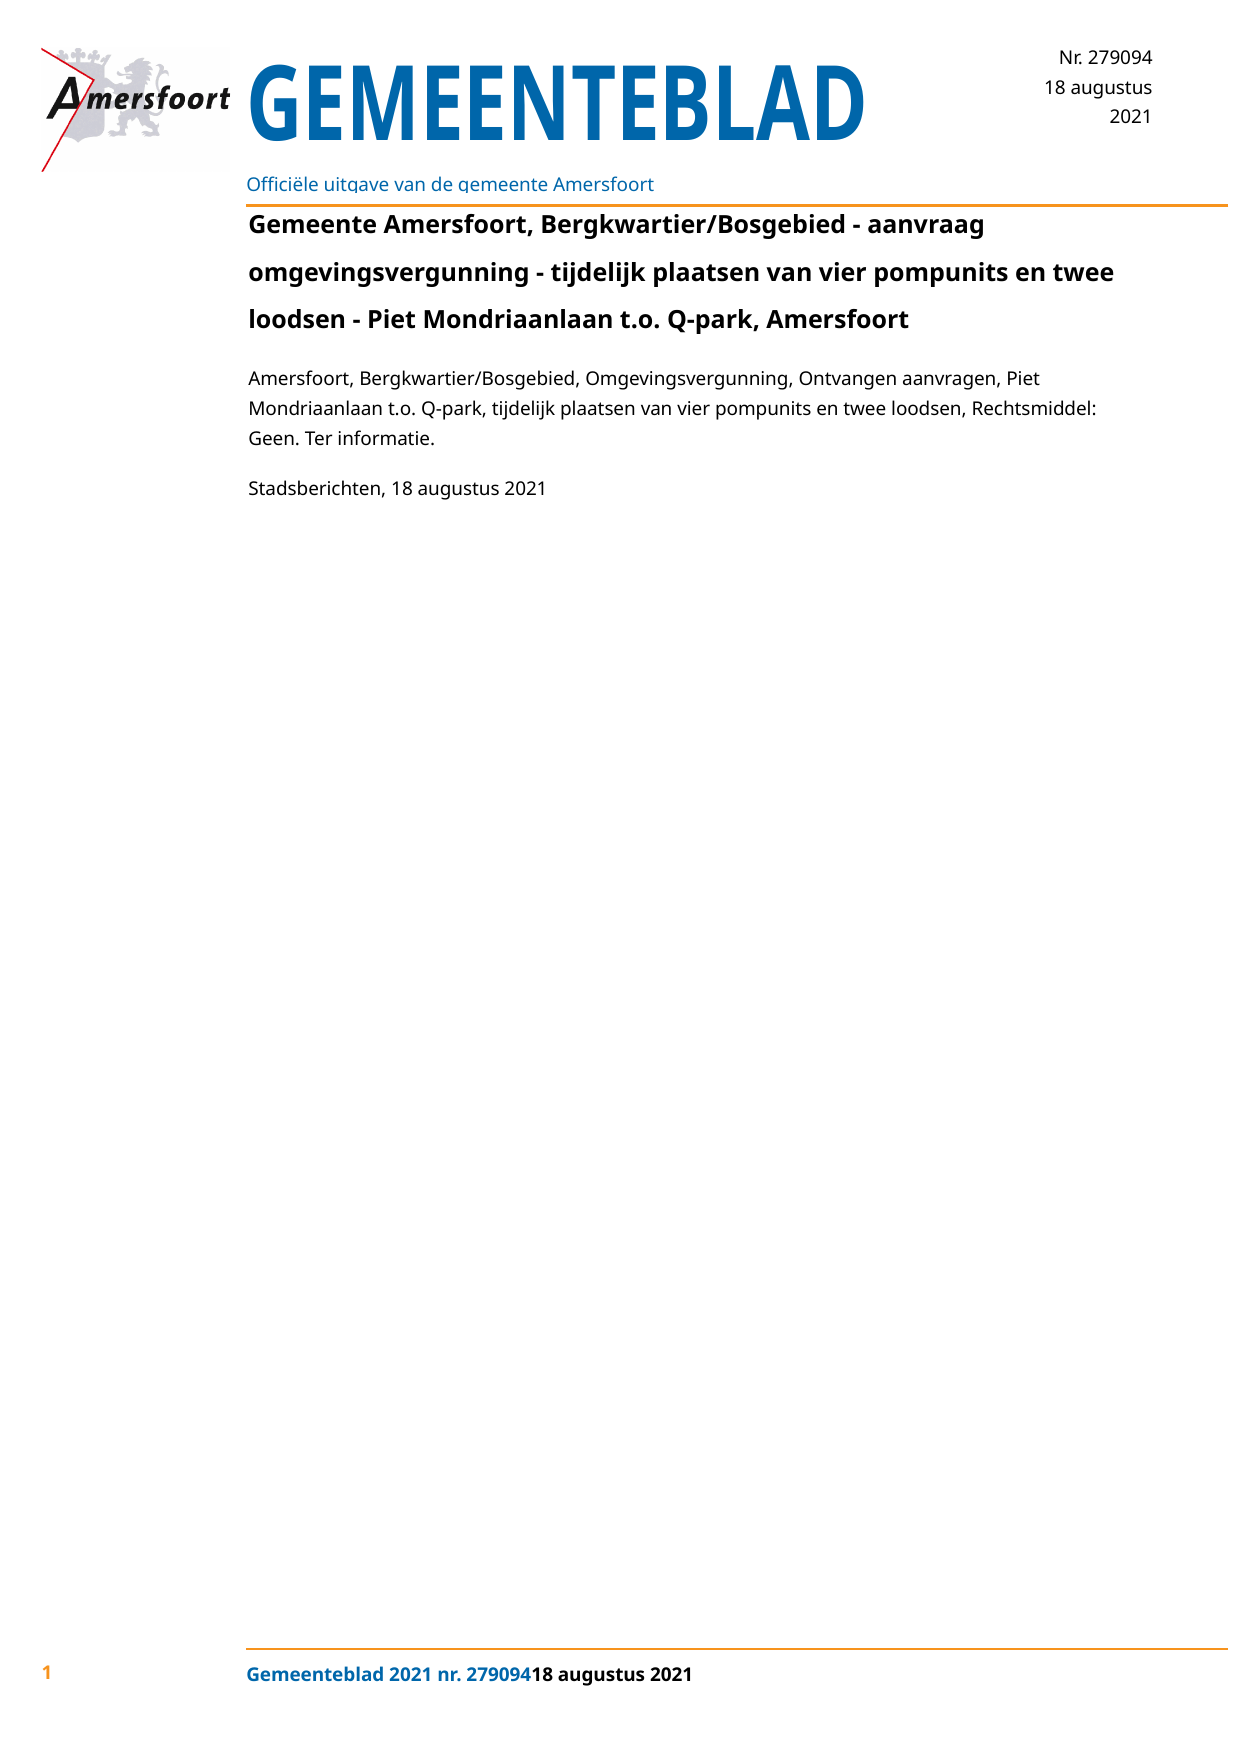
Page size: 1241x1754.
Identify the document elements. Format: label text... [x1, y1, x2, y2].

text Gemeente Amersfoort, Bergkwartier/Bosgebied - aanvraag omgevingsvergunning - tijdelijk plaatsen van vier pompunits en twee loodsen - Piet Mondriaanlaan t.o. Q-park, Amersfoort [248, 207, 1152, 336]
text Stadsberichten, 18 augustus 2021 [248, 475, 1152, 501]
picture [41, 47, 231, 172]
text Amersfoort, Bergkwartier/Bosgebied, Omgevingsvergunning, Ontvangen aanvragen, Piet Mondriaanlaan t.o. Q-park, tijdelijk plaatsen van vier pompunits en twee loodsen, Rechtsmiddel: Geen. Ter informatie. [248, 366, 1152, 450]
